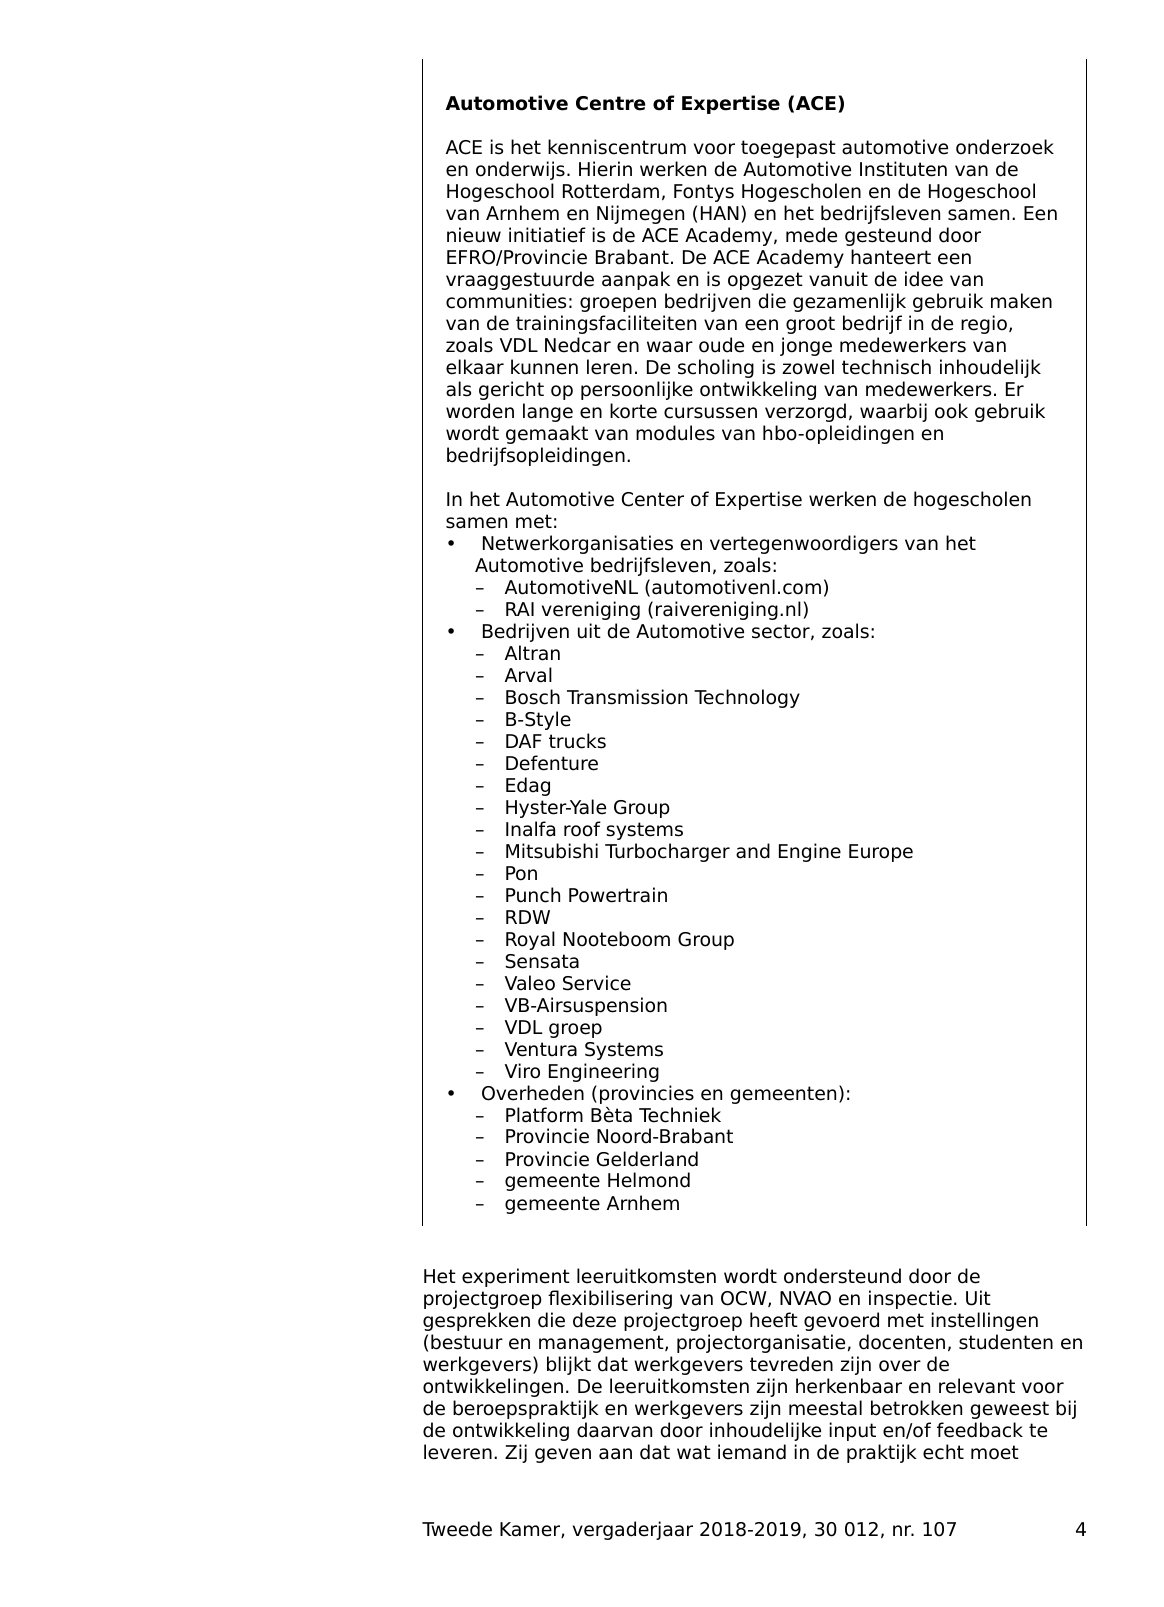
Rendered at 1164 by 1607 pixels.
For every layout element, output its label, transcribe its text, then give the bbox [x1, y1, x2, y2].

table_header Automotive Centre of Expertise (ACE) ACE is het kenniscentrum voor toegepast automotive onderzoek en onderwijs. Hierin werken de Automotive Instituten van de Hogeschool Rotterdam, Fontys Hogescholen en de Hogeschool van Arnhem en Nijmegen (HAN) en het bedrijfsleven samen. Een nieuw initiatief is de ACE Academy, mede gesteund door EFRO/Provincie Brabant. De ACE Academy hanteert een vraaggestuurde aanpak en is opgezet vanuit de idee van communities: groepen bedrijven die gezamenlijk gebruik maken van de trainingsfaciliteiten van een groot bedrijf in de regio, zoals VDL Nedcar en waar oude en jonge medewerkers van elkaar kunnen leren. De scholing is zowel technisch inhoudelijk als gericht op persoonlijke ontwikkeling van medewerkers. Er worden lange en korte cursussen verzorgd, waarbij ook gebruik wordt gemaakt van modules van hbo-opleidingen en bedrijfsopleidingen. In het Automotive Center of Expertise werken de hogescholen samen met: • Netwerkorganisaties en vertegenwoordigers van het Automotive bedrijfsleven, zoals: – AutomotiveNL (automotivenl.com) – RAI vereniging (raivereniging.nl) • Bedrijven uit de Automotive sector, zoals: – Altran – Arval – Bosch Transmission Technology – B-Style – DAF trucks – Defenture – Edag – Hyster-Yale Group – Inalfa roof systems – Mitsubishi Turbocharger and Engine Europe – Pon – Punch Powertrain – RDW – Royal Nooteboom Group – Sensata – Valeo Service – VB-Airsuspension – VDL groep – Ventura Systems – Viro Engineering • Overheden (provincies en gemeenten): – Platform Bèta Techniek – Provincie Noord-Brabant – Provincie Gelderland – gemeente Helmond – gemeente Arnhem [423, 59, 1086, 1226]
text Het experiment leeruitkomsten wordt ondersteund door de projectgroep flexibilisering van OCW, NVAO en inspectie. Uit gesprekken die deze projectgroep heeft gevoerd met instellingen (bestuur en management, projectorganisatie, docenten, studenten en werkgevers) blijkt dat werkgevers tevreden zijn over de ontwikkelingen. De leeruitkomsten zijn herkenbaar en relevant voor de beroepspraktijk en werkgevers zijn meestal betrokken geweest bij de ontwikkeling daarvan door inhoudelijke input en/of feedback te leveren. Zij geven aan dat wat iemand in de praktijk echt moet [422, 1266, 1087, 1464]
